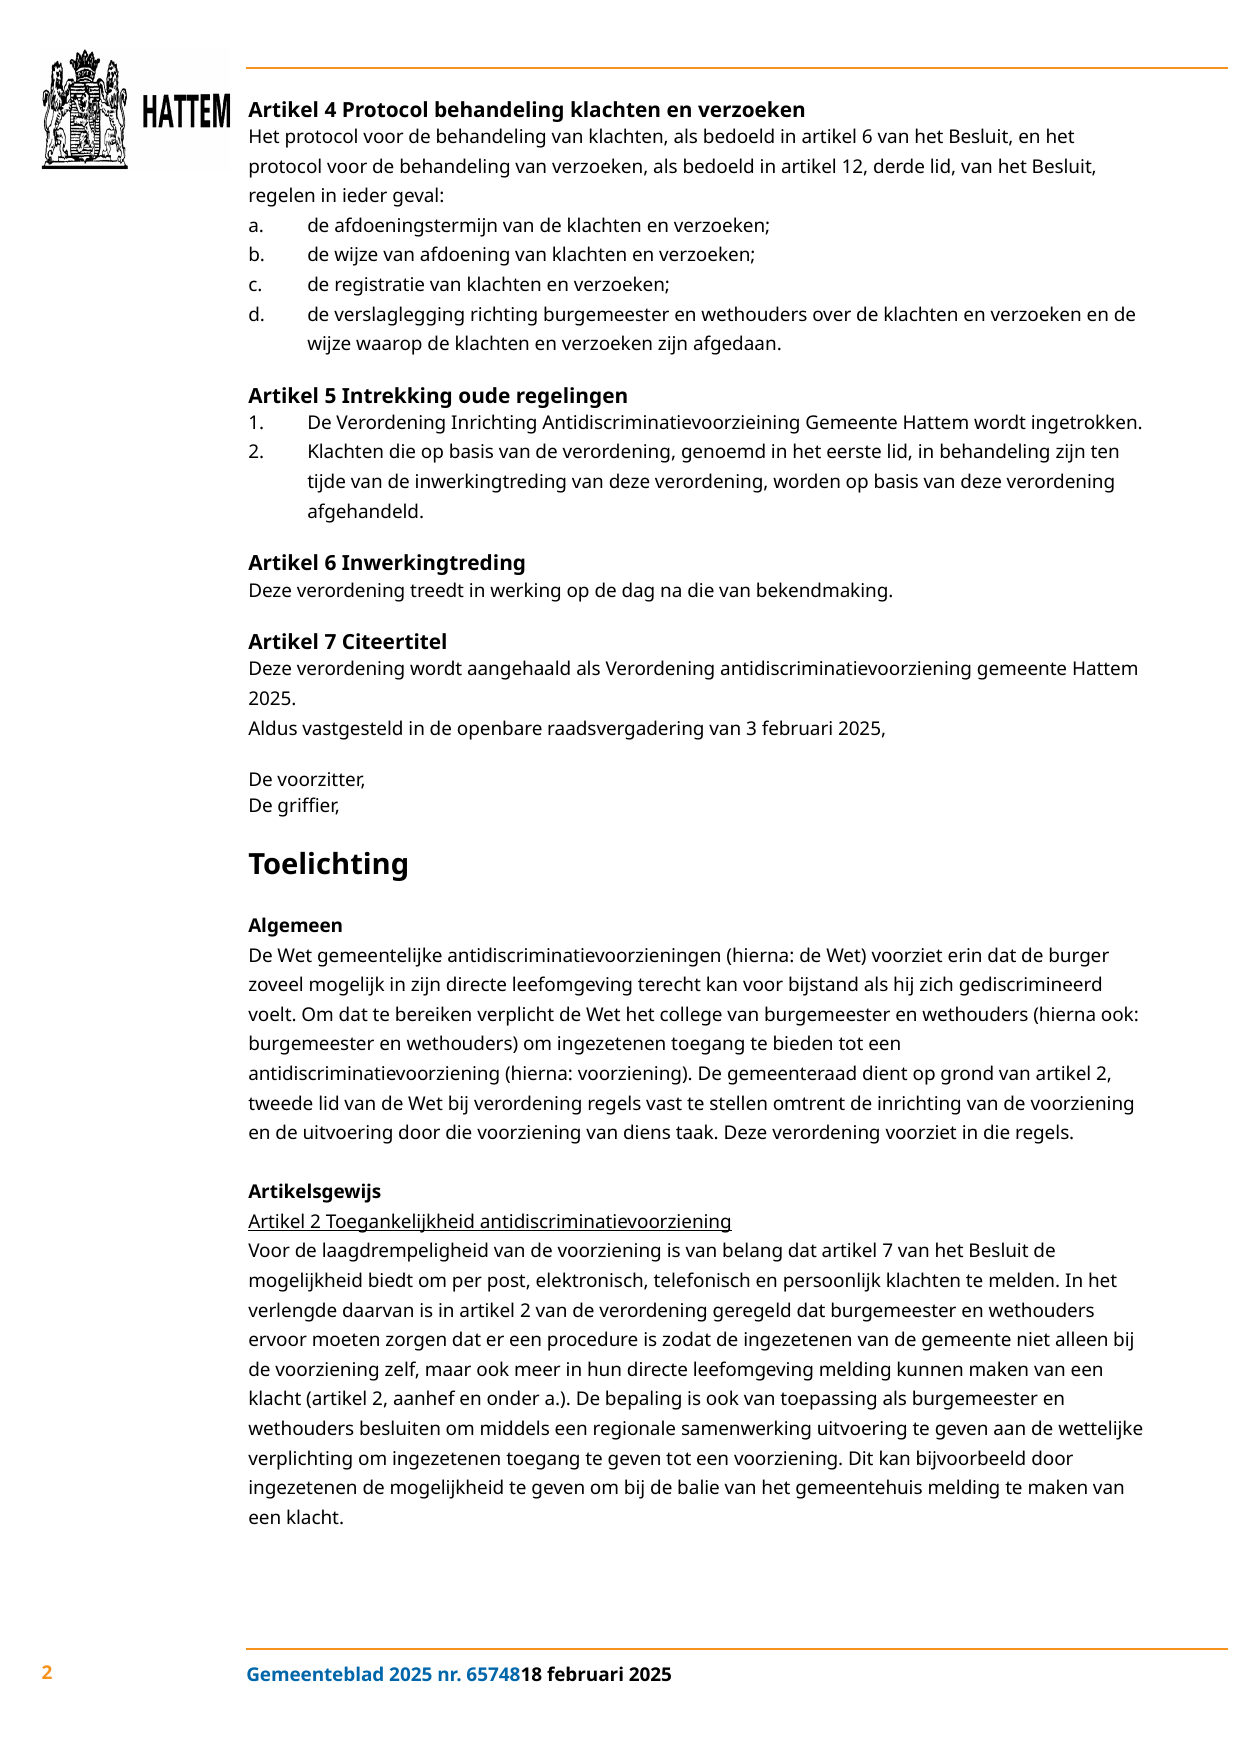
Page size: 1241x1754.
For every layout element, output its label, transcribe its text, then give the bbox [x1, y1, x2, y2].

text Deze verordening wordt aangehaald als Verordening antidiscriminatievoorziening gemeente Hattem 2025. [248, 656, 1152, 711]
list de registratie van klachten en verzoeken; [248, 271, 1152, 297]
list De Verordening Inrichting Antidiscriminatievoorzieining Gemeente Hattem wordt ingetrokken. [248, 409, 1152, 435]
picture [41, 47, 231, 172]
text De griffier, [248, 792, 1152, 818]
list de verslaglegging richting burgemeester en wethouders over de klachten en verzoeken en de wijze waarop de klachten en verzoeken zijn afgedaan. [248, 301, 1152, 356]
text Toelichting [248, 843, 1152, 883]
text Het protocol voor de behandeling van klachten, als bedoeld in artikel 6 van het Besluit, en het protocol voor de behandeling van verzoeken, als bedoeld in artikel 12, derde lid, van het Besluit, regelen in ieder geval: [248, 123, 1152, 208]
text De voorzitter, [248, 766, 1152, 792]
list de afdoeningstermijn van de klachten en verzoeken; [248, 212, 1152, 238]
text Artikel 7 Citeertitel [248, 627, 1152, 656]
text Artikel 4 Protocol behandeling klachten en verzoeken [248, 95, 1152, 123]
text De Wet gemeentelijke antidiscriminatievoorzieningen (hierna: de Wet) voorziet erin dat de burger zoveel mogelijk in zijn directe leefomgeving terecht kan voor bijstand als hij zich gediscrimineerd voelt. Om dat te bereiken verplicht de Wet het college van burgemeester en wethouders (hierna ook: burgemeester en wethouders) om ingezetenen toegang te bieden tot een antidiscriminatievoorziening (hierna: voorziening). De gemeenteraad dient op grond van artikel 2, tweede lid van de Wet bij verordening regels vast te stellen omtrent de inrichting van de voorziening en de uitvoering door die voorziening van diens taak. Deze verordening voorziet in die regels. [248, 942, 1152, 1145]
text Voor de laagdrempeligheid van de voorziening is van belang dat artikel 7 van het Besluit de mogelijkheid biedt om per post, elektronisch, telefonisch en persoonlijk klachten te melden. In het verlengde daarvan is in artikel 2 van de verordening geregeld dat burgemeester en wethouders ervoor moeten zorgen dat er een procedure is zodat de ingezetenen van de gemeente niet alleen bij de voorziening zelf, maar ook meer in hun directe leefomgeving melding kunnen maken van een klacht (artikel 2, aanhef en onder a.). De bepaling is ook van toepassing als burgemeester en wethouders besluiten om middels een regionale samenwerking uitvoering te geven aan de wettelijke verplichting om ingezetenen toegang te geven tot een voorziening. Dit kan bijvoorbeeld door ingezetenen de mogelijkheid te geven om bij de balie van het gemeentehuis melding te maken van een klacht. [248, 1238, 1152, 1530]
list de wijze van afdoening van klachten en verzoeken; [248, 242, 1152, 267]
text Artikelsgewijs [248, 1178, 1152, 1204]
text Deze verordening treedt in werking op de dag na die van bekendmaking. [248, 577, 1152, 602]
text Artikel 6 Inwerkingtreding [248, 548, 1152, 577]
list Klachten die op basis van de verordening, genoemd in het eerste lid, in behandeling zijn ten tijde van de inwerkingtreding van deze verordening, worden op basis van deze verordening afgehandeld. [248, 439, 1152, 524]
text Aldus vastgesteld in de openbare raadsvergadering van 3 februari 2025, [248, 715, 1152, 741]
text Artikel 2 Toegankelijkheid antidiscriminatievoorziening [248, 1208, 1152, 1234]
text Algemeen [248, 912, 1152, 938]
text Artikel 5 Intrekking oude regelingen [248, 381, 1152, 409]
